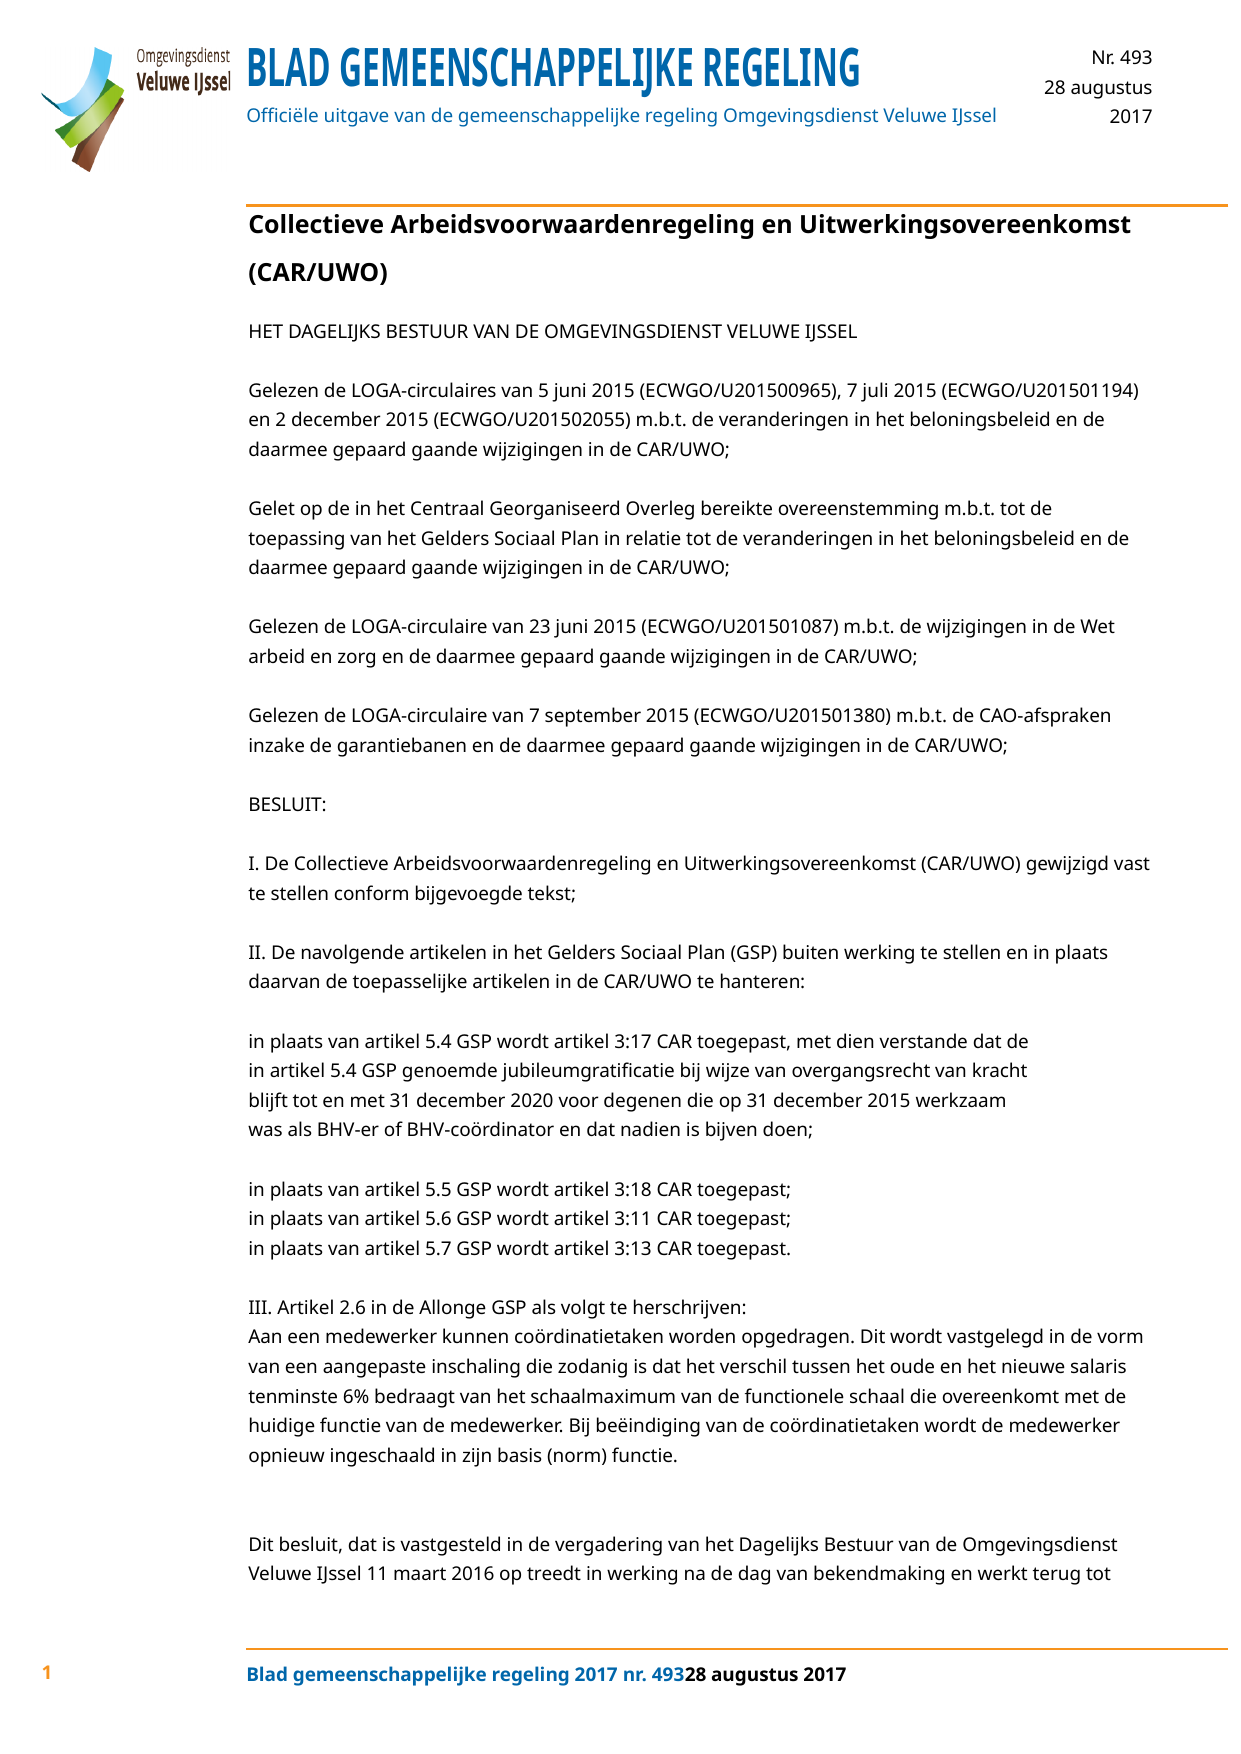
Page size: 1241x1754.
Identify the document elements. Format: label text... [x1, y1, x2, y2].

text blijft tot en met 31 december 2020 voor degenen die op 31 december 2015 werkzaam [248, 1087, 1152, 1113]
text Gelet op de in het Centraal Georganiseerd Overleg bereikte overeenstemming m.b.t. tot de toepassing van het Gelders Sociaal Plan in relatie tot de veranderingen in het beloningsbeleid en de daarmee gepaard gaande wijzigingen in de CAR/UWO; [248, 495, 1152, 580]
text Gelezen de LOGA-circulaire van 7 september 2015 (ECWGO/U201501380) m.b.t. de CAO-afspraken inzake de garantiebanen en de daarmee gepaard gaande wijzigingen in de CAR/UWO; [248, 702, 1152, 758]
text in artikel 5.4 GSP genoemde jubileumgratificatie bij wijze van overgangsrecht van kracht [248, 1057, 1152, 1083]
text in plaats van artikel 5.4 GSP wordt artikel 3:17 CAR toegepast, met dien verstande dat de [248, 1028, 1152, 1054]
text in plaats van artikel 5.6 GSP wordt artikel 3:11 CAR toegepast; [248, 1205, 1152, 1231]
text in plaats van artikel 5.5 GSP wordt artikel 3:18 CAR toegepast; [248, 1176, 1152, 1202]
text Aan een medewerker kunnen coördinatietaken worden opgedragen. Dit wordt vastgelegd in de vorm van een aangepaste inschaling die zodanig is dat het verschil tussen het oude en het nieuwe salaris tenminste 6% bedraagt van het schaalmaximum van de functionele schaal die overeenkomt met de huidige functie van de medewerker. Bij beëindiging van de coördinatietaken wordt de medewerker opnieuw ingeschaald in zijn basis (norm) functie. [248, 1324, 1152, 1468]
text Gelezen de LOGA-circulaire van 23 juni 2015 (ECWGO/U201501087) m.b.t. de wijzigingen in de Wet arbeid en zorg en de daarmee gepaard gaande wijzigingen in de CAR/UWO; [248, 614, 1152, 669]
text HET DAGELIJKS BESTUUR VAN DE OMGEVINGSDIENST VELUWE IJSSEL [248, 318, 1152, 344]
text II. De navolgende artikelen in het Gelders Sociaal Plan (GSP) buiten werking te stellen en in plaats daarvan de toepasselijke artikelen in de CAR/UWO te hanteren: [248, 939, 1152, 994]
text Dit besluit, dat is vastgesteld in de vergadering van het Dagelijks Bestuur van de Omgevingsdienst Veluwe IJssel 11 maart 2016 op treedt in werking na de dag van bekendmaking en werkt terug tot [248, 1531, 1152, 1586]
picture [41, 47, 231, 172]
text was als BHV-er of BHV-coördinator en dat nadien is bijven doen; [248, 1117, 1152, 1142]
text I. De Collectieve Arbeidsvoorwaardenregeling en Uitwerkingsovereenkomst (CAR/UWO) gewijzigd vast te stellen conform bijgevoegde tekst; [248, 850, 1152, 906]
text BESLUIT: [248, 791, 1152, 817]
text III. Artikel 2.6 in de Allonge GSP als volgt te herschrijven: [248, 1294, 1152, 1320]
text Collectieve Arbeidsvoorwaardenregeling en Uitwerkingsovereenkomst (CAR/UWO) [248, 207, 1152, 288]
text in plaats van artikel 5.7 GSP wordt artikel 3:13 CAR toegepast. [248, 1235, 1152, 1261]
text Gelezen de LOGA-circulaires van 5 juni 2015 (ECWGO/U201500965), 7 juli 2015 (ECWGO/U201501194) en 2 december 2015 (ECWGO/U201502055) m.b.t. de veranderingen in het beloningsbeleid en de daarmee gepaard gaande wijzigingen in de CAR/UWO; [248, 377, 1152, 462]
